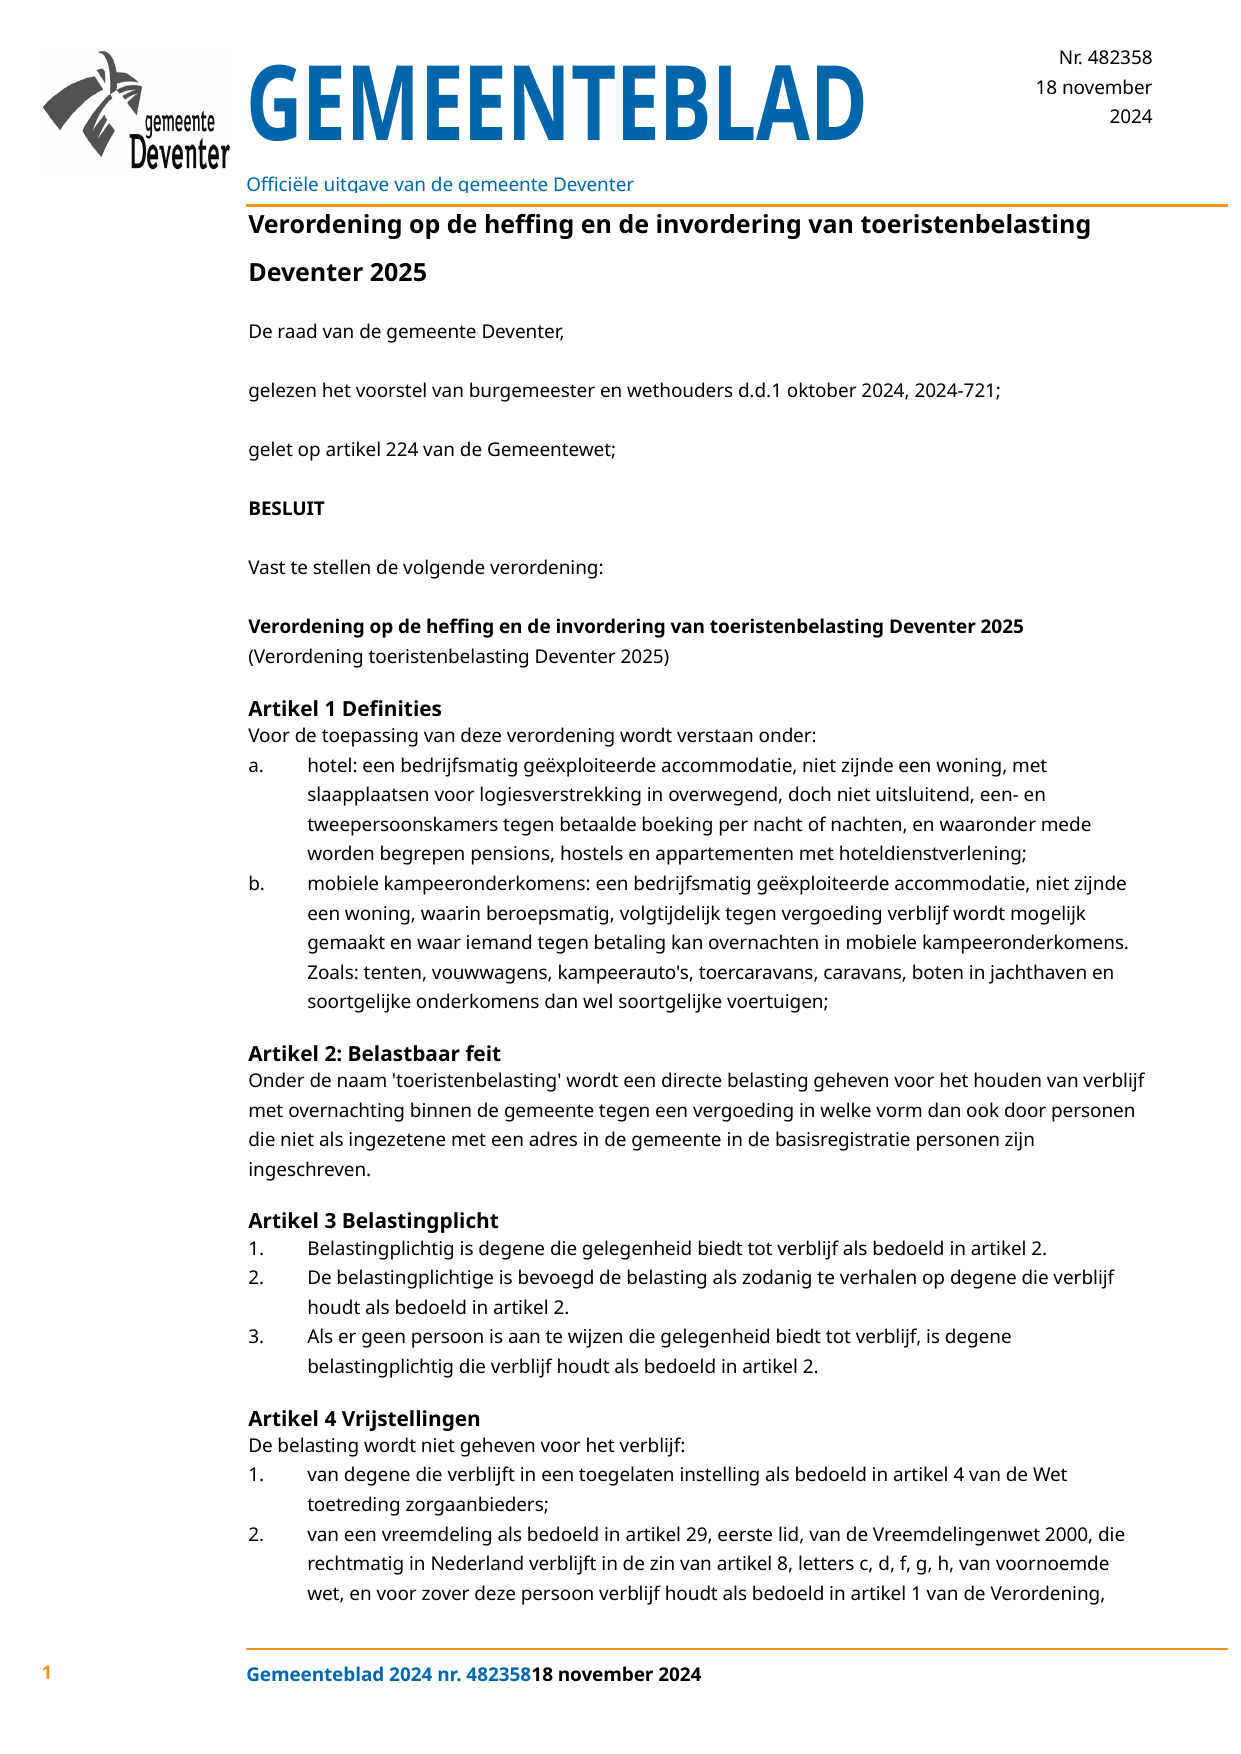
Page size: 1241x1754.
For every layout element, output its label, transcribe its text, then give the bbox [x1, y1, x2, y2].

text BESLUIT [248, 495, 1152, 521]
text Artikel 4 Vrijstellingen [248, 1404, 1152, 1432]
text Verordening op de heffing en de invordering van toeristenbelasting Deventer 2025 [248, 207, 1152, 288]
text Artikel 3 Belastingplicht [248, 1206, 1152, 1235]
list Belastingplichtig is degene die gelegenheid biedt tot verblijf als bedoeld in artikel 2. [248, 1235, 1152, 1261]
text Voor de toepassing van deze verordening wordt verstaan onder: [248, 722, 1152, 748]
list van een vreemdeling als bedoeld in artikel 29, eerste lid, van de Vreemdelingenwet 2000, die rechtmatig in Nederland verblijft in de zin van artikel 8, letters c, d, f, g, h, van voornoemde wet, en voor zover deze persoon verblijf houdt als bedoeld in artikel 1 van de Verordening, [248, 1521, 1152, 1606]
text Onder de naam 'toeristenbelasting' wordt een directe belasting geheven voor het houden van verblijf met overnachting binnen de gemeente tegen een vergoeding in welke vorm dan ook door personen die niet als ingezetene met een adres in de gemeente in de basisregistratie personen zijn ingeschreven. [248, 1067, 1152, 1182]
text De raad van de gemeente Deventer, [248, 318, 1152, 344]
text Artikel 1 Definities [248, 694, 1152, 722]
text Vast te stellen de volgende verordening: [248, 554, 1152, 580]
list mobiele kampeeronderkomens: een bedrijfsmatig geëxploiteerde accommodatie, niet zijnde een woning, waarin beroepsmatig, volgtijdelijk tegen vergoeding verblijf wordt mogelijk gemaakt en waar iemand tegen betaling kan overnachten in mobiele kampeeronderkomens. Zoals: tenten, vouwwagens, kampeerauto's, toercaravans, caravans, boten in jachthaven en soortgelijke onderkomens dan wel soortgelijke voertuigen; [248, 870, 1152, 1014]
list Als er geen persoon is aan te wijzen die gelegenheid biedt tot verblijf, is degene belastingplichtig die verblijf houdt als bedoeld in artikel 2. [248, 1324, 1152, 1379]
text (Verordening toeristenbelasting Deventer 2025) [248, 643, 1152, 669]
picture [41, 47, 231, 172]
list hotel: een bedrijfsmatig geëxploiteerde accommodatie, niet zijnde een woning, met slaapplaatsen voor logiesverstrekking in overwegend, doch niet uitsluitend, een- en tweepersoonskamers tegen betaalde boeking per nacht of nachten, en waaronder mede worden begrepen pensions, hostels en appartementen met hoteldienstverlening; [248, 752, 1152, 866]
text Verordening op de heffing en de invordering van toeristenbelasting Deventer 2025 [248, 614, 1152, 639]
text gelezen het voorstel van burgemeester en wethouders d.d.1 oktober 2024, 2024-721; [248, 377, 1152, 403]
list van degene die verblijft in een toegelaten instelling als bedoeld in artikel 4 van de Wet toetreding zorgaanbieders; [248, 1462, 1152, 1517]
text gelet op artikel 224 van de Gemeentewet; [248, 436, 1152, 462]
text Artikel 2: Belastbaar feit [248, 1039, 1152, 1067]
text De belasting wordt niet geheven voor het verblijf: [248, 1432, 1152, 1458]
list De belastingplichtige is bevoegd de belasting als zodanig te verhalen op degene die verblijf houdt als bedoeld in artikel 2. [248, 1264, 1152, 1320]
